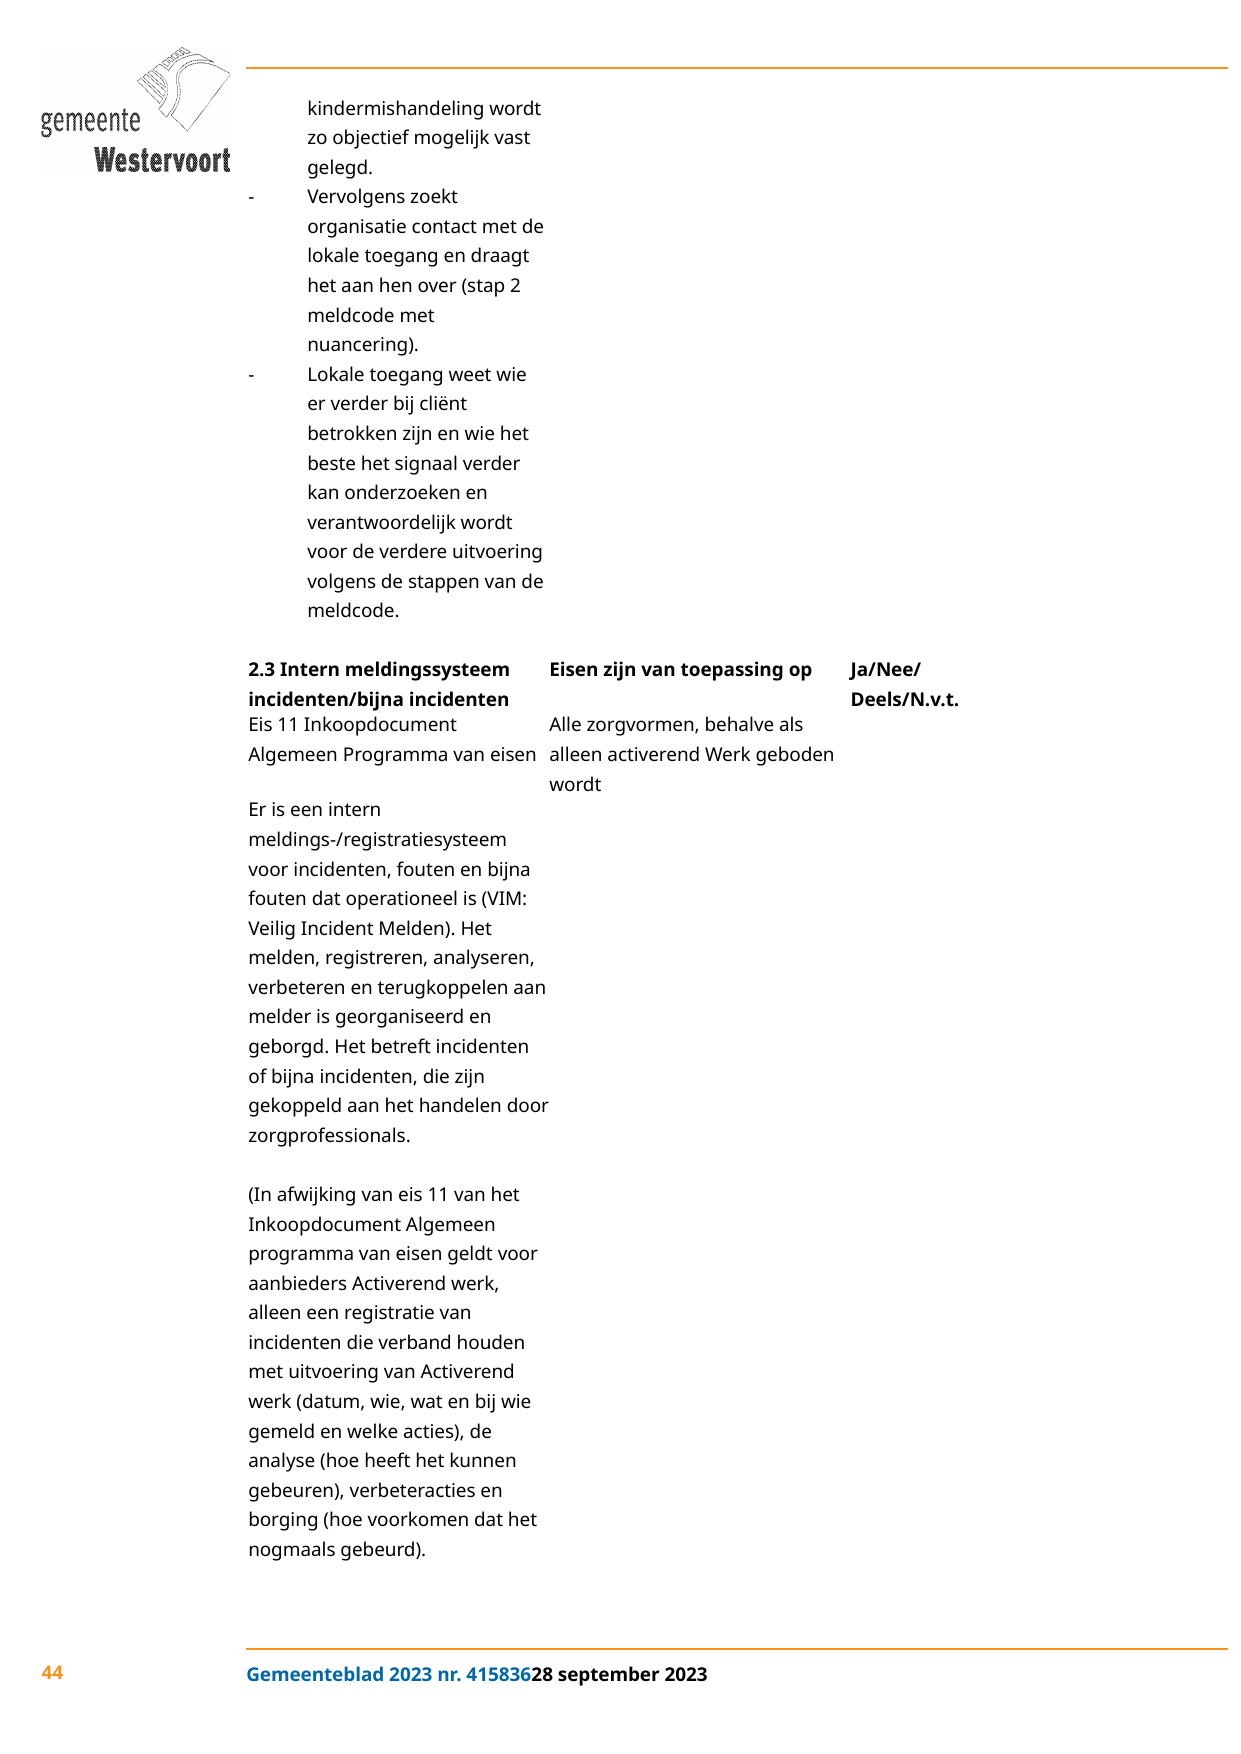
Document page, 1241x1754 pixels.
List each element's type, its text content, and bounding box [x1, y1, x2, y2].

table_cell Er is een intern meldings-/registratiesysteem voor incidenten, fouten en bijna fouten dat operationeel is (VIM: Veilig Incident Melden). Het melden, registreren, analyseren, verbeteren en terugkoppelen aan melder is georganiseerd en geborgd. Het betreft incidenten of bijna incidenten, die zijn gekoppeld aan het handelen door zorgprofessionals. (In afwijking van eis 11 van het Inkoopdocument Algemeen programma van eisen geldt voor aanbieders Activerend werk, alleen een registratie van incidenten die verband houden met uitvoering van Activerend werk (datum, wie, wat en bij wie gemeld en welke acties), de analyse (hoe heeft het kunnen gebeuren), verbeteracties en borging (hoe voorkomen dat het nogmaals gebeurd). [248, 797, 549, 1562]
table_cell kindermishandeling wordt zo objectief mogelijk vast gelegd. Vervolgens zoekt organisatie contact met de lokale toegang en draagt het aan hen over (stap 2 meldcode met nuancering). Lokale toegang weet wie er verder bij cliënt betrokken zijn en wie het beste het signaal verder kan onderzoeken en verantwoordelijk wordt voor de verdere uitvoering volgens de stappen van de meldcode. [248, 95, 549, 623]
table_cell [850, 797, 1152, 1562]
table_cell [549, 95, 850, 623]
table_header Eisen zijn van toepassing op [549, 656, 850, 712]
table_cell Eis 11 Inkoopdocument Algemeen Programma van eisen [248, 712, 549, 797]
table_cell [850, 712, 1152, 797]
table_cell [850, 95, 1152, 623]
picture [41, 47, 231, 172]
table_cell [549, 797, 850, 1562]
table_header 2.3 Intern meldingssysteem incidenten/bijna incidenten [248, 656, 549, 712]
table_cell Alle zorgvormen, behalve als alleen activerend Werk geboden wordt [549, 712, 850, 797]
table_header Ja/Nee/ Deels/N.v.t. [850, 656, 1152, 712]
